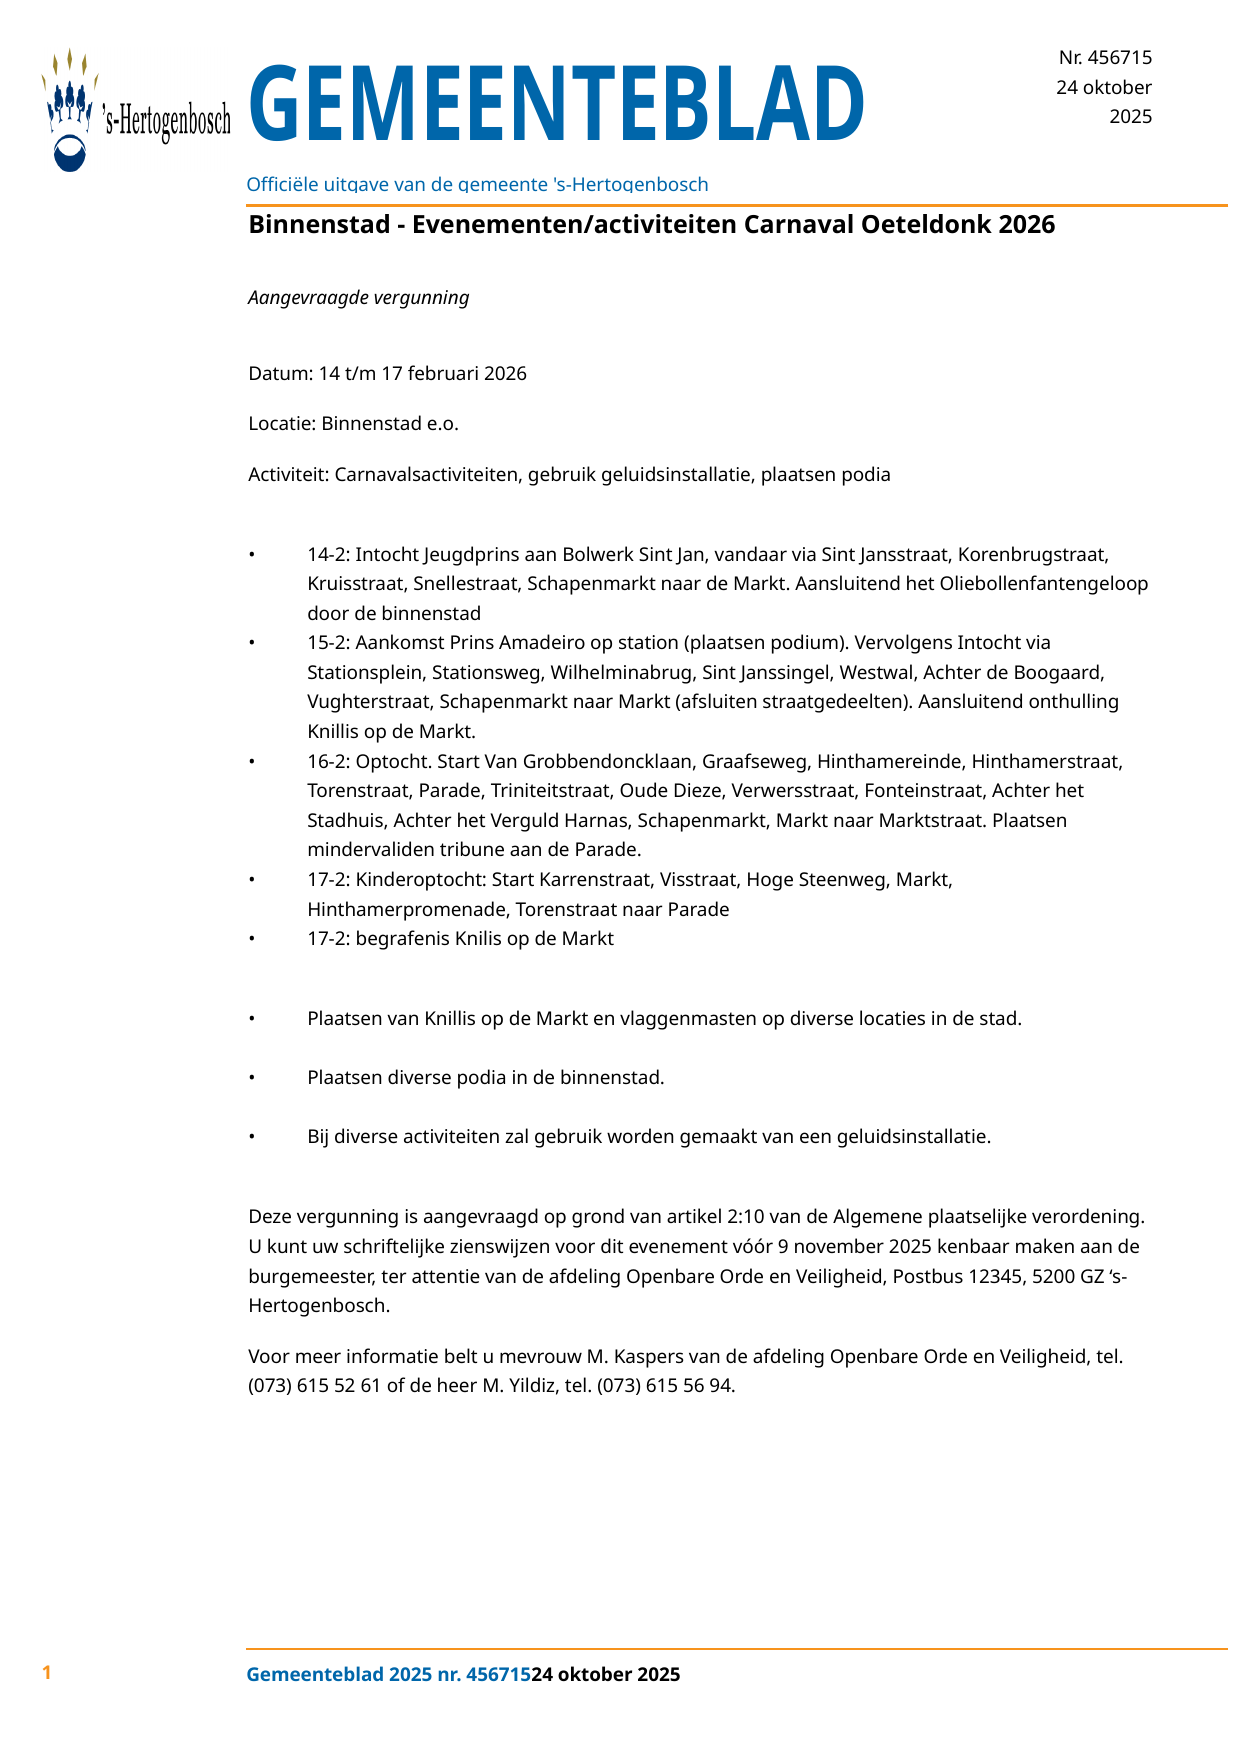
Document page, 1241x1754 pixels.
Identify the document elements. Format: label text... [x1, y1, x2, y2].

text Datum: 14 t/m 17 februari 2026 [248, 360, 1152, 386]
text Activiteit: Carnavalsactiviteiten, gebruik geluidsinstallatie, plaatsen podia [248, 461, 1152, 487]
text Binnenstad - Evenementen/activiteiten Carnaval Oeteldonk 2026 [248, 207, 1152, 241]
list 16-2: Optocht. Start Van Grobbendoncklaan, Graafseweg, Hinthamereinde, Hinthamerstraat, Torenstraat, Parade, Triniteitstraat, Oude Dieze, Verwersstraat, Fonteinstraat, Achter het Stadhuis, Achter het Verguld Harnas, Schapenmarkt, Markt naar Marktstraat. Plaatsen mindervaliden tribune aan de Parade. [248, 748, 1152, 862]
list Bij diverse activiteiten zal gebruik worden gemaakt van een geluidsinstallatie. [248, 1124, 1152, 1149]
text Locatie: Binnenstad e.o. [248, 410, 1152, 436]
text Voor meer informatie belt u mevrouw M. Kaspers van de afdeling Openbare Orde en Veiligheid, tel. (073) 615 52 61 of de heer M. Yildiz, tel. (073) 615 56 94. [248, 1343, 1152, 1398]
picture [41, 47, 231, 172]
list Plaatsen diverse podia in de binnenstad. [248, 1064, 1152, 1090]
list Plaatsen van Knillis op de Markt en vlaggenmasten op diverse locaties in de stad. [248, 1005, 1152, 1031]
list 14-2: Intocht Jeugdprins aan Bolwerk Sint Jan, vandaar via Sint Jansstraat, Korenbrugstraat, Kruisstraat, Snellestraat, Schapenmarkt naar de Markt. Aansluitend het Oliebollenfantengeloop door de binnenstad [248, 541, 1152, 626]
list 17-2: begrafenis Knilis op de Markt [248, 925, 1152, 951]
list 15-2: Aankomst Prins Amadeiro op station (plaatsen podium). Vervolgens Intocht via Stationsplein, Stationsweg, Wilhelminabrug, Sint Janssingel, Westwal, Achter de Boogaard, Vughterstraat, Schapenmarkt naar Markt (afsluiten straatgedeelten). Aansluitend onthulling Knillis op de Markt. [248, 629, 1152, 744]
text Deze vergunning is aangevraagd op grond van artikel 2:10 van de Algemene plaatselijke verordening. U kunt uw schriftelijke zienswijzen voor dit evenement vóór 9 november 2025 kenbaar maken aan de burgemeester, ter attentie van de afdeling Openbare Orde en Veiligheid, Postbus 12345, 5200 GZ ‘s-Hertogenbosch. [248, 1204, 1152, 1318]
list 17-2: Kinderoptocht: Start Karrenstraat, Visstraat, Hoge Steenweg, Markt, Hinthamerpromenade, Torenstraat naar Parade [248, 866, 1152, 922]
text Aangevraagde vergunning [248, 284, 1152, 309]
